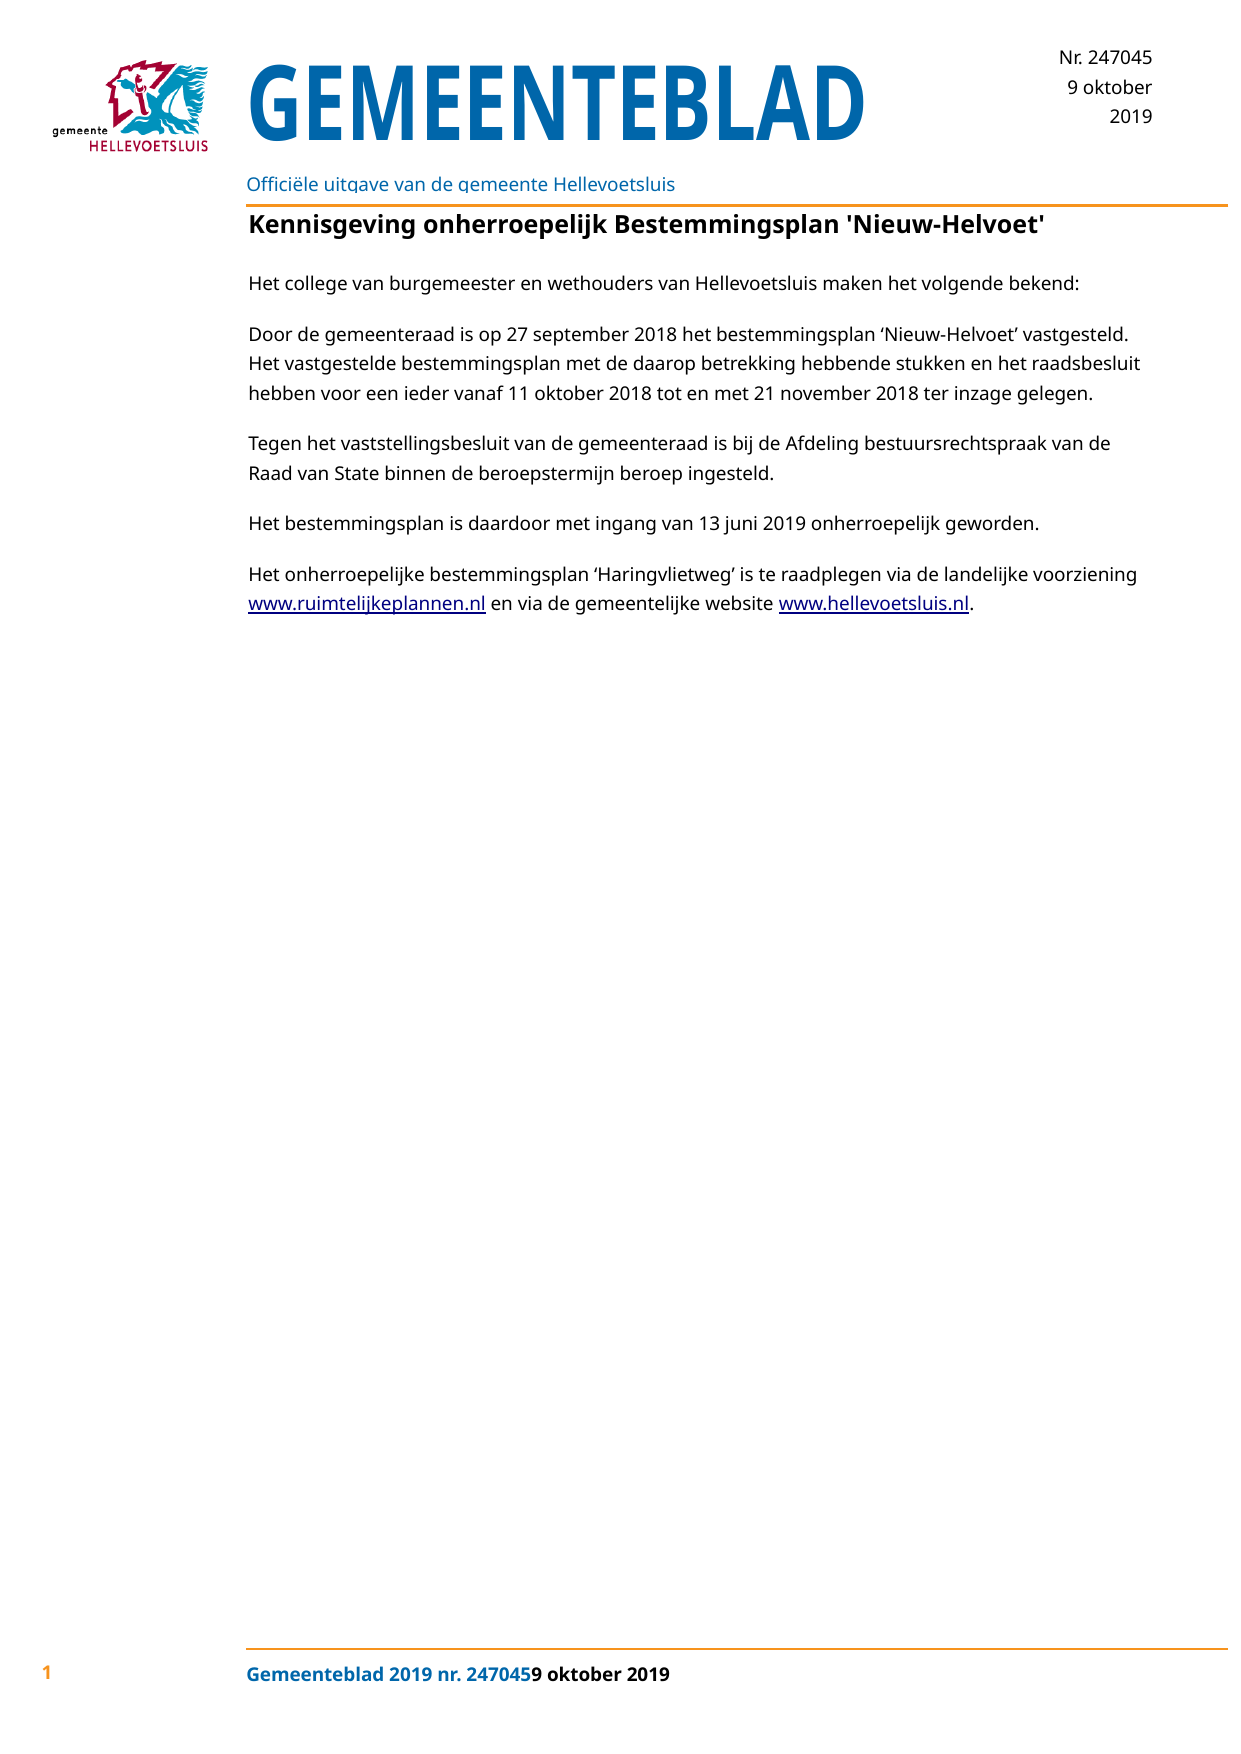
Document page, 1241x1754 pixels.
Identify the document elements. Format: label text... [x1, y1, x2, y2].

text Kennisgeving onherroepelijk Bestemmingsplan 'Nieuw-Helvoet' [248, 207, 1152, 241]
text Tegen het vaststellingsbesluit van de gemeenteraad is bij de Afdeling bestuursrechtspraak van de Raad van State binnen de beroepstermijn beroep ingesteld. [248, 430, 1152, 486]
text Het onherroepelijke bestemmingsplan ‘Haringvlietweg’ is te raadplegen via de landelijke voorziening www.ruimtelijkeplannen.nl en via de gemeentelijke website www.hellevoetsluis.nl. [248, 561, 1152, 616]
picture [41, 47, 231, 172]
text Het college van burgemeester en wethouders van Hellevoetsluis maken het volgende bekend: [248, 270, 1152, 296]
text Door de gemeenteraad is op 27 september 2018 het bestemmingsplan ‘Nieuw-Helvoet’ vastgesteld. Het vastgestelde bestemmingsplan met de daarop betrekking hebbende stukken en het raadsbesluit hebben voor een ieder vanaf 11 oktober 2018 tot en met 21 november 2018 ter inzage gelegen. [248, 321, 1152, 406]
text Het bestemmingsplan is daardoor met ingang van 13 juni 2019 onherroepelijk geworden. [248, 510, 1152, 536]
